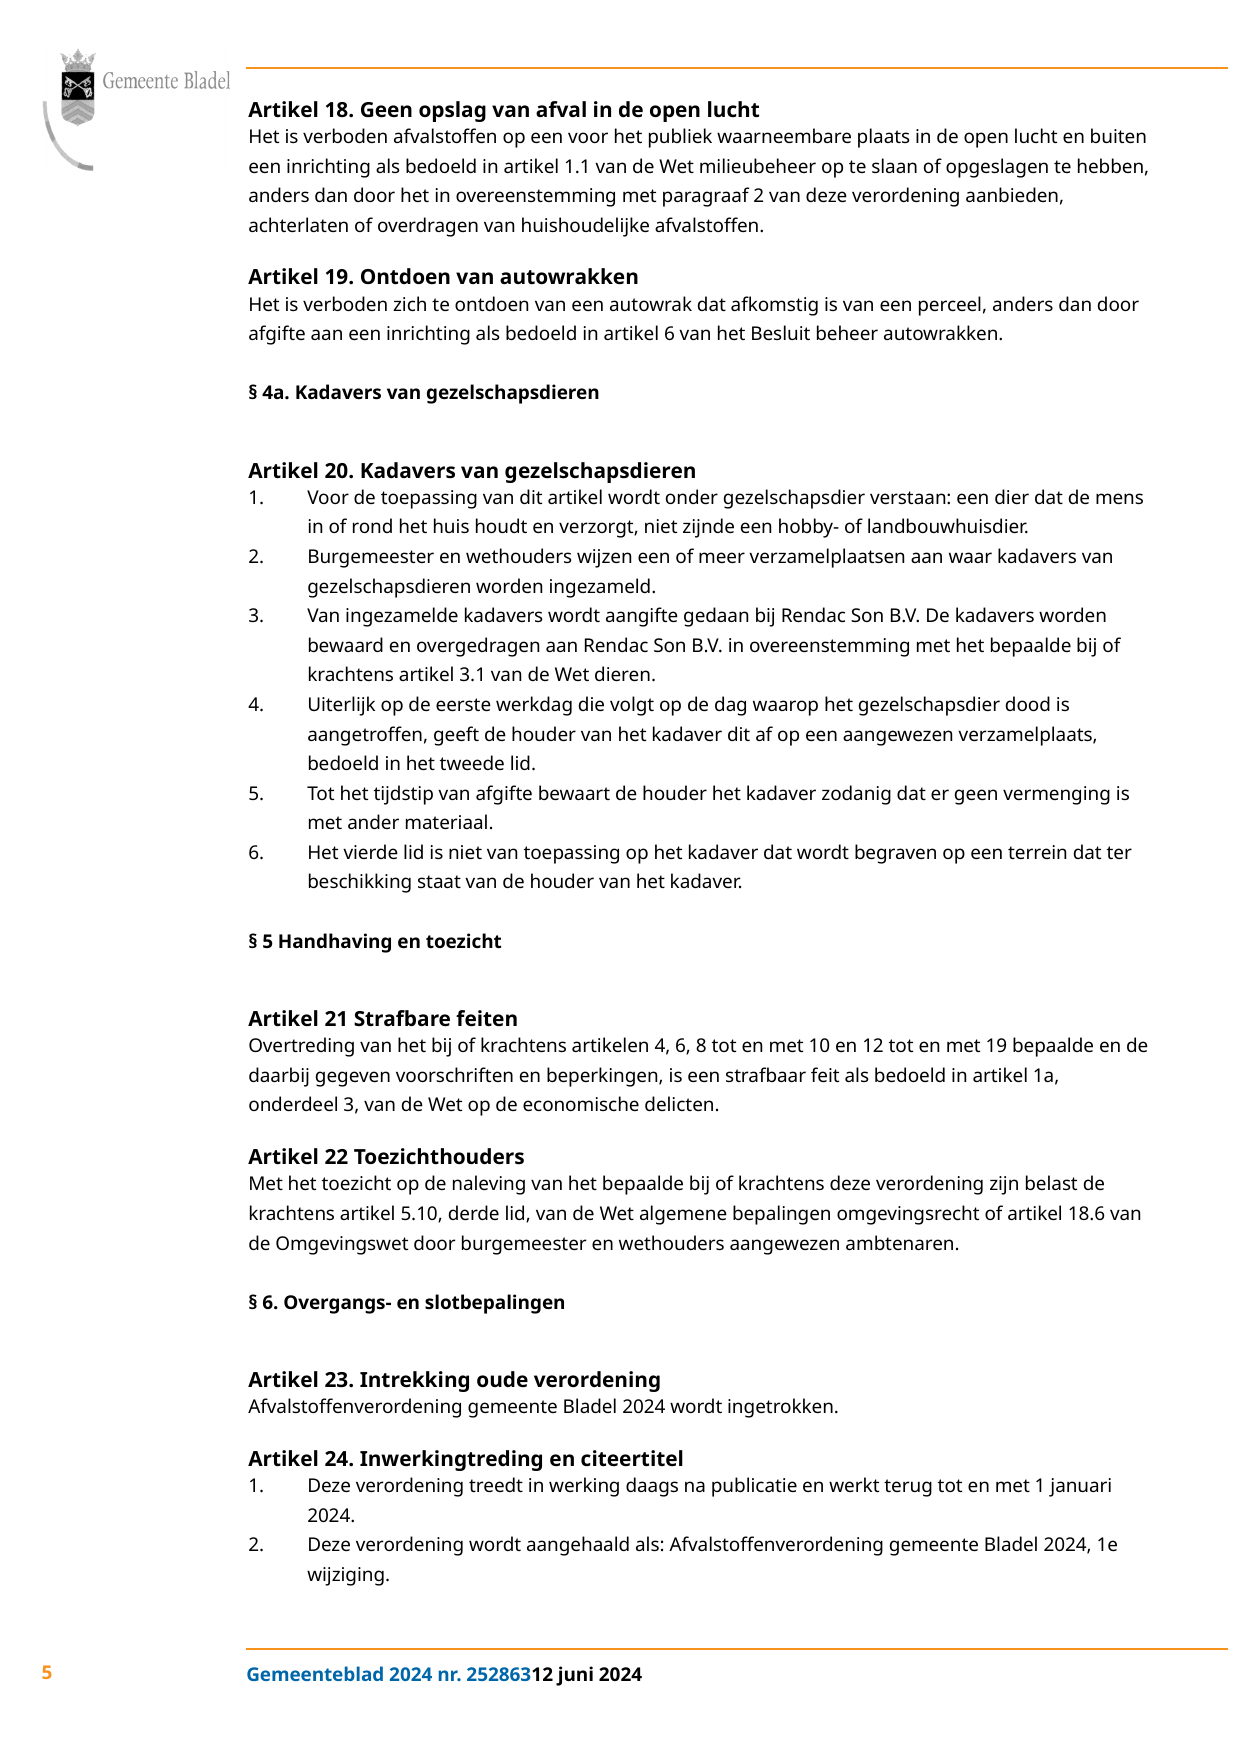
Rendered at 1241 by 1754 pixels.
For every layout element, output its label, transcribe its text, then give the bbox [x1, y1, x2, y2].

list Tot het tijdstip van afgifte bewaart de houder het kadaver zodanig dat er geen vermenging is met ander materiaal. [248, 780, 1152, 835]
text Afvalstoffenverordening gemeente Bladel 2024 wordt ingetrokken. [248, 1393, 1152, 1419]
text § 6. Overgangs- en slotbepalingen [248, 1289, 1152, 1314]
text Artikel 24. Inwerkingtreding en citeertitel [248, 1444, 1152, 1472]
text Overtreding van het bij of krachtens artikelen 4, 6, 8 tot en met 10 en 12 tot en met 19 bepaalde en de daarbij gegeven voorschriften en beperkingen, is een strafbaar feit als bedoeld in artikel 1a, onderdeel 3, van de Wet op de economische delicten. [248, 1032, 1152, 1117]
picture [41, 47, 231, 172]
text Artikel 19. Ontdoen van autowrakken [248, 262, 1152, 291]
text Het is verboden zich te ontdoen van een autowrak dat afkomstig is van een perceel, anders dan door afgifte aan een inrichting als bedoeld in artikel 6 van het Besluit beheer autowrakken. [248, 291, 1152, 346]
text Artikel 18. Geen opslag van afval in de open lucht [248, 95, 1152, 123]
text Artikel 23. Intrekking oude verordening [248, 1365, 1152, 1393]
text § 4a. Kadavers van gezelschapsdieren [248, 379, 1152, 405]
list Deze verordening treedt in werking daags na publicatie en werkt terug tot en met 1 januari 2024. [248, 1472, 1152, 1528]
text Artikel 22 Toezichthouders [248, 1142, 1152, 1171]
list Deze verordening wordt aangehaald als: Afvalstoffenverordening gemeente Bladel 2024, 1e wijziging. [248, 1531, 1152, 1587]
list Uiterlijk op de eerste werkdag die volgt op de dag waarop het gezelschapsdier dood is aangetroffen, geeft de houder van het kadaver dit af op een aangewezen verzamelplaats, bedoeld in het tweede lid. [248, 691, 1152, 776]
text § 5 Handhaving en toezicht [248, 928, 1152, 954]
text Artikel 21 Strafbare feiten [248, 1004, 1152, 1032]
list Burgemeester en wethouders wijzen een of meer verzamelplaatsen aan waar kadavers van gezelschapsdieren worden ingezameld. [248, 543, 1152, 599]
list Het vierde lid is niet van toepassing op het kadaver dat wordt begraven op een terrein dat ter beschikking staat van de houder van het kadaver. [248, 839, 1152, 894]
list Voor de toepassing van dit artikel wordt onder gezelschapsdier verstaan: een dier dat de mens in of rond het huis houdt en verzorgt, niet zijnde een hobby- of landbouwhuisdier. [248, 484, 1152, 539]
text Artikel 20. Kadavers van gezelschapsdieren [248, 456, 1152, 484]
text Het is verboden afvalstoffen op een voor het publiek waarneembare plaats in de open lucht en buiten een inrichting als bedoeld in artikel 1.1 van de Wet milieubeheer op te slaan of opgeslagen te hebben, anders dan door het in overeenstemming met paragraaf 2 van deze verordening aanbieden, achterlaten of overdragen van huishoudelijke afvalstoffen. [248, 123, 1152, 238]
text Met het toezicht op de naleving van het bepaalde bij of krachtens deze verordening zijn belast de krachtens artikel 5.10, derde lid, van de Wet algemene bepalingen omgevingsrecht of artikel 18.6 van de Omgevingswet door burgemeester en wethouders aangewezen ambtenaren. [248, 1171, 1152, 1255]
list Van ingezamelde kadavers wordt aangifte gedaan bij Rendac Son B.V. De kadavers worden bewaard en overgedragen aan Rendac Son B.V. in overeenstemming met het bepaalde bij of krachtens artikel 3.1 van de Wet dieren. [248, 602, 1152, 687]
